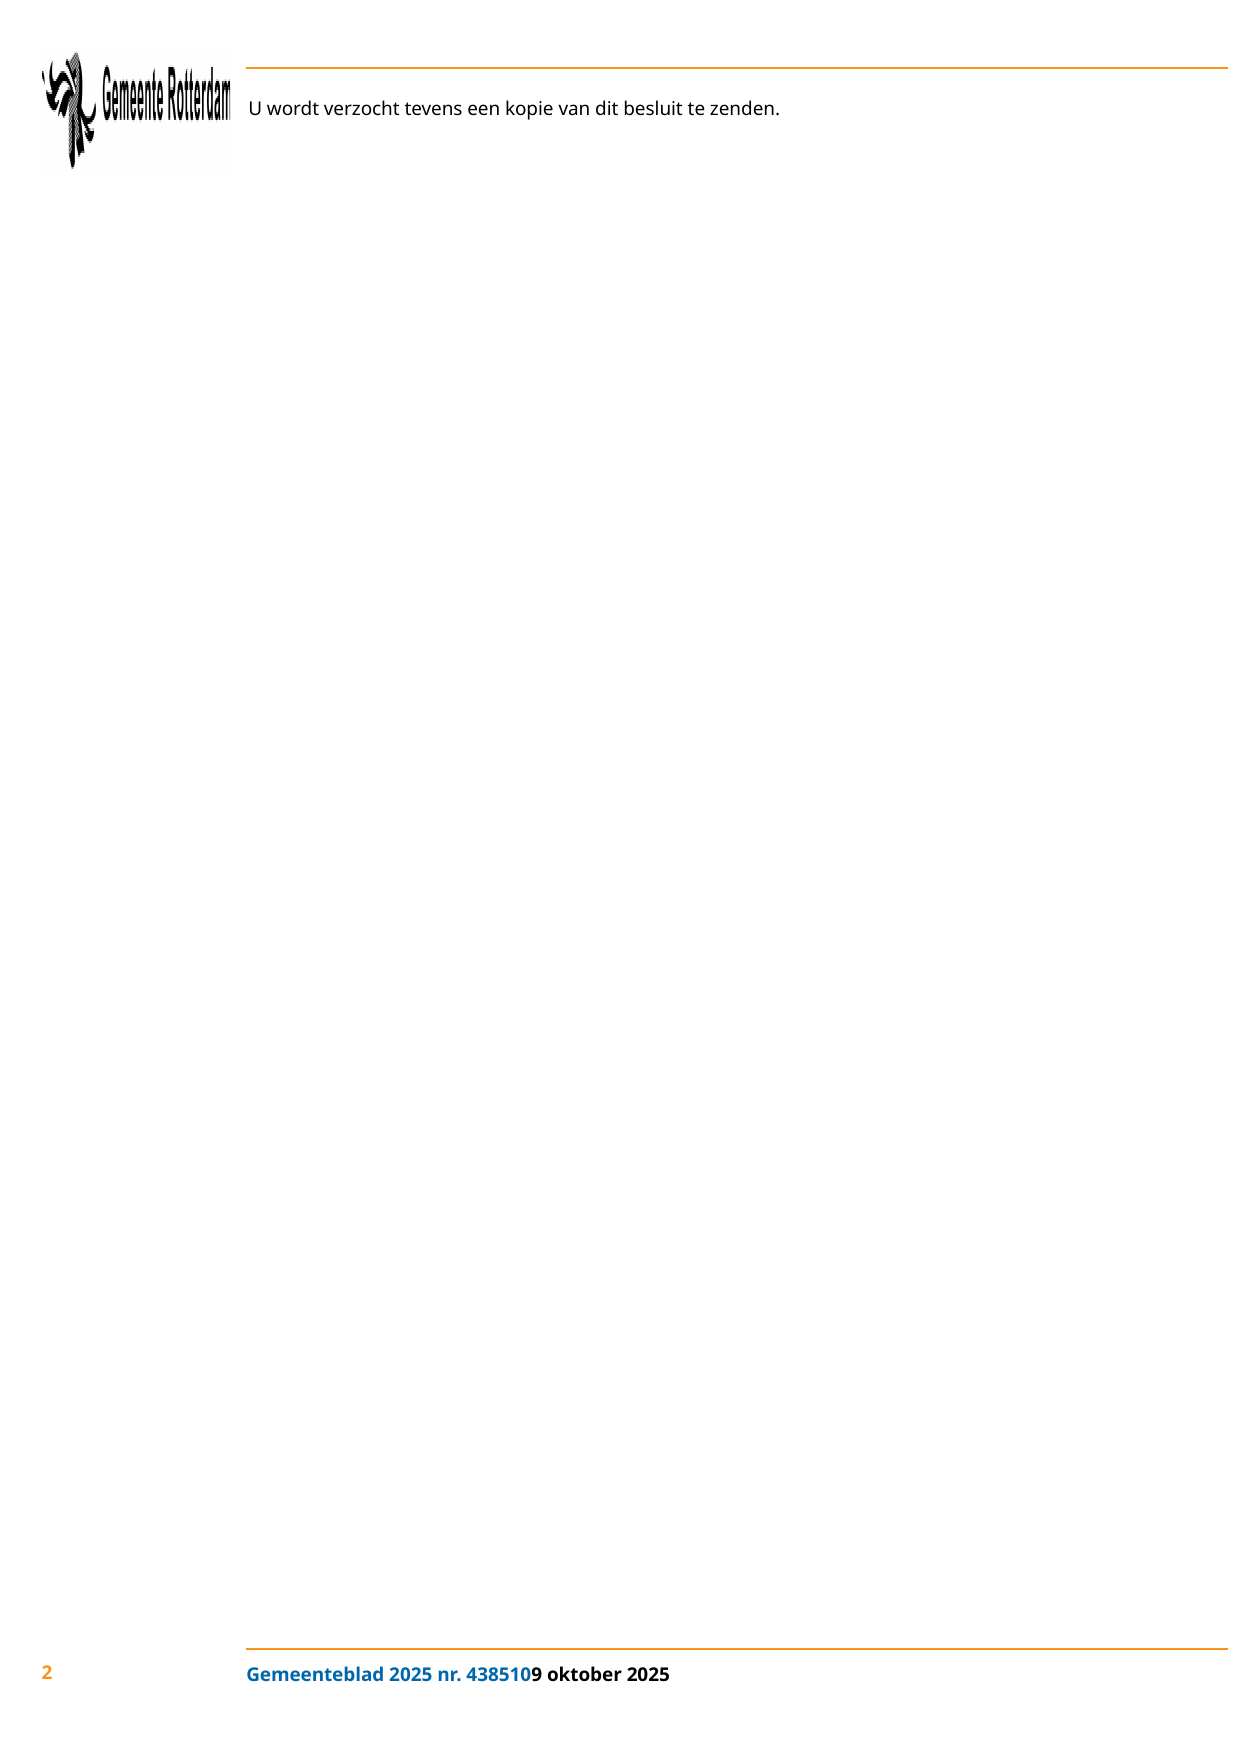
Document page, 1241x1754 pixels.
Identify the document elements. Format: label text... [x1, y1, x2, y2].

picture [41, 47, 231, 172]
text U wordt verzocht tevens een kopie van dit besluit te zenden. [248, 95, 1152, 121]
